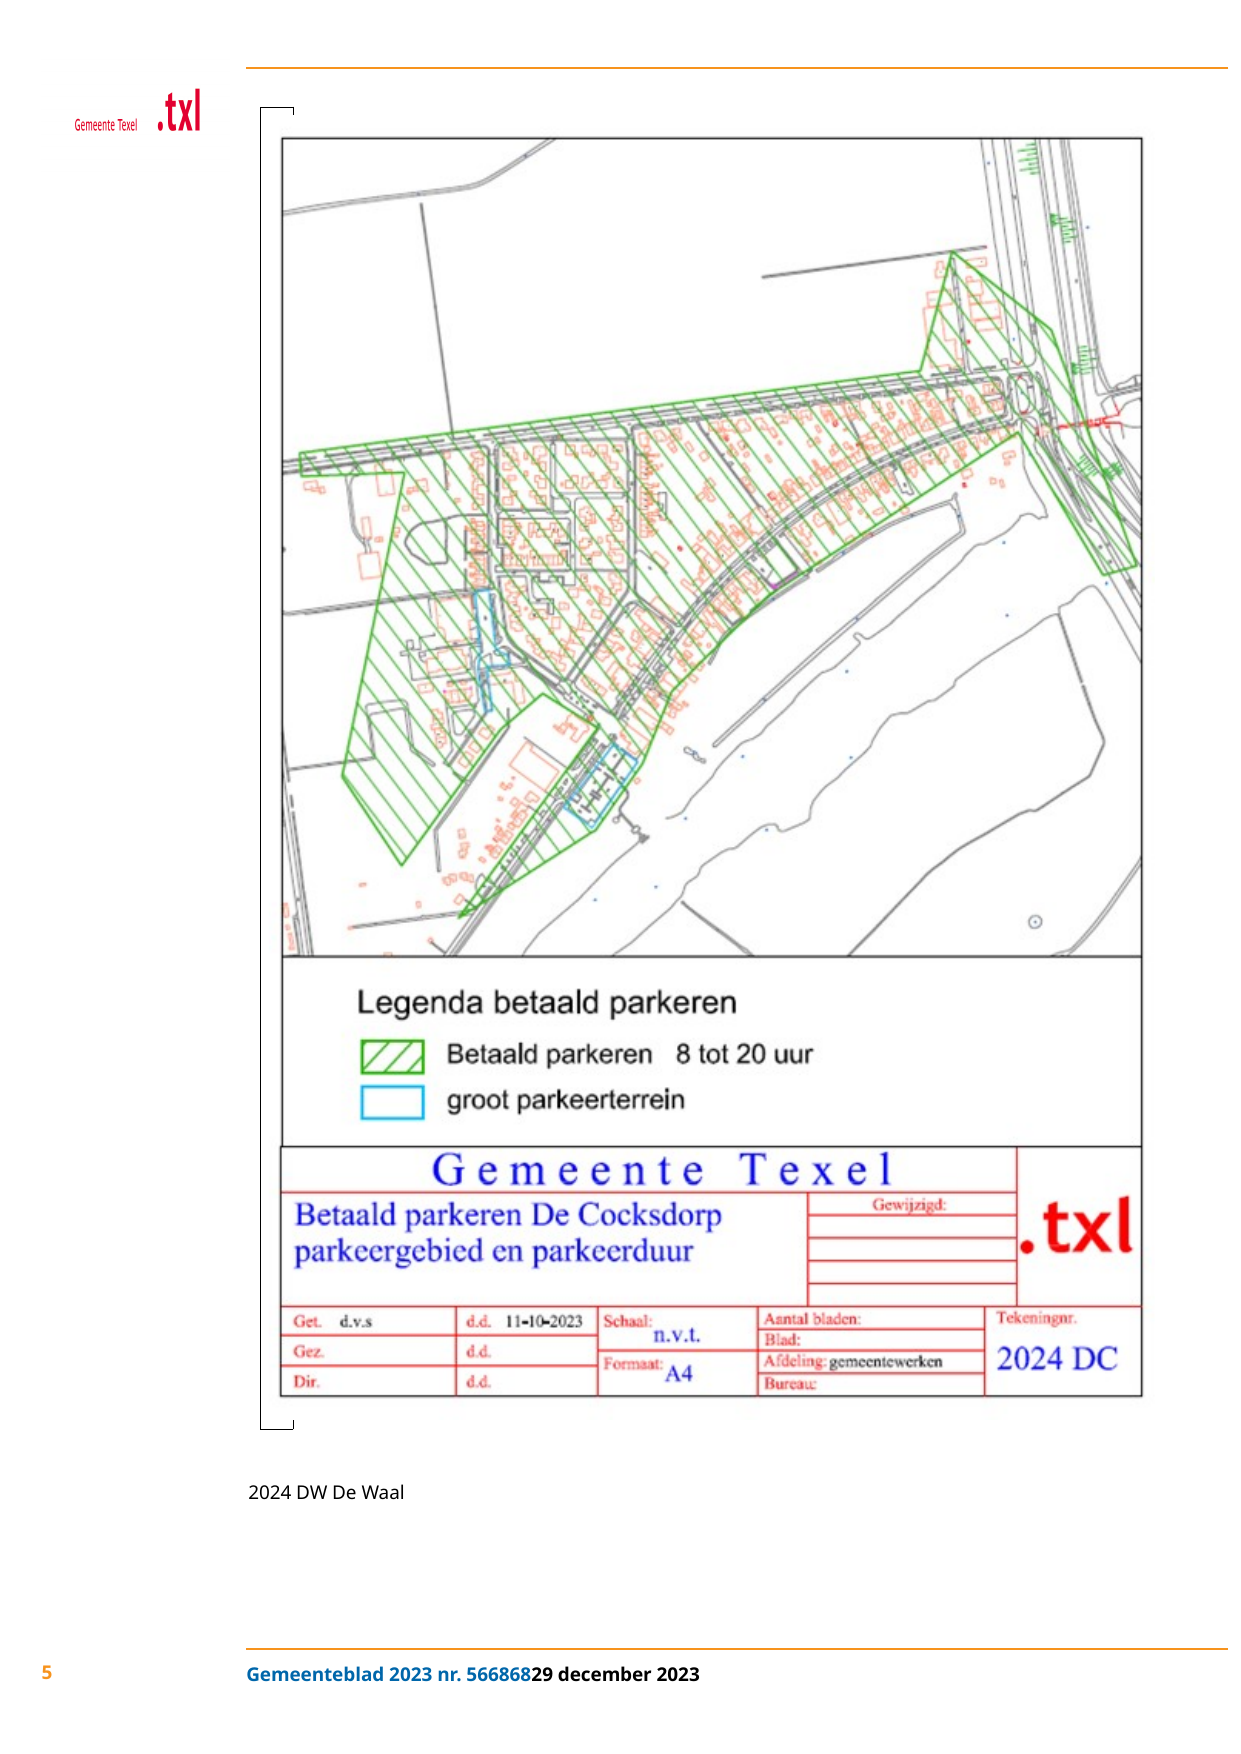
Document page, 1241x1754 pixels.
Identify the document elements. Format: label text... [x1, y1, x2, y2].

picture [268, 115, 1155, 1420]
picture [41, 47, 231, 172]
text 2024 DW De Waal [248, 1479, 1152, 1505]
